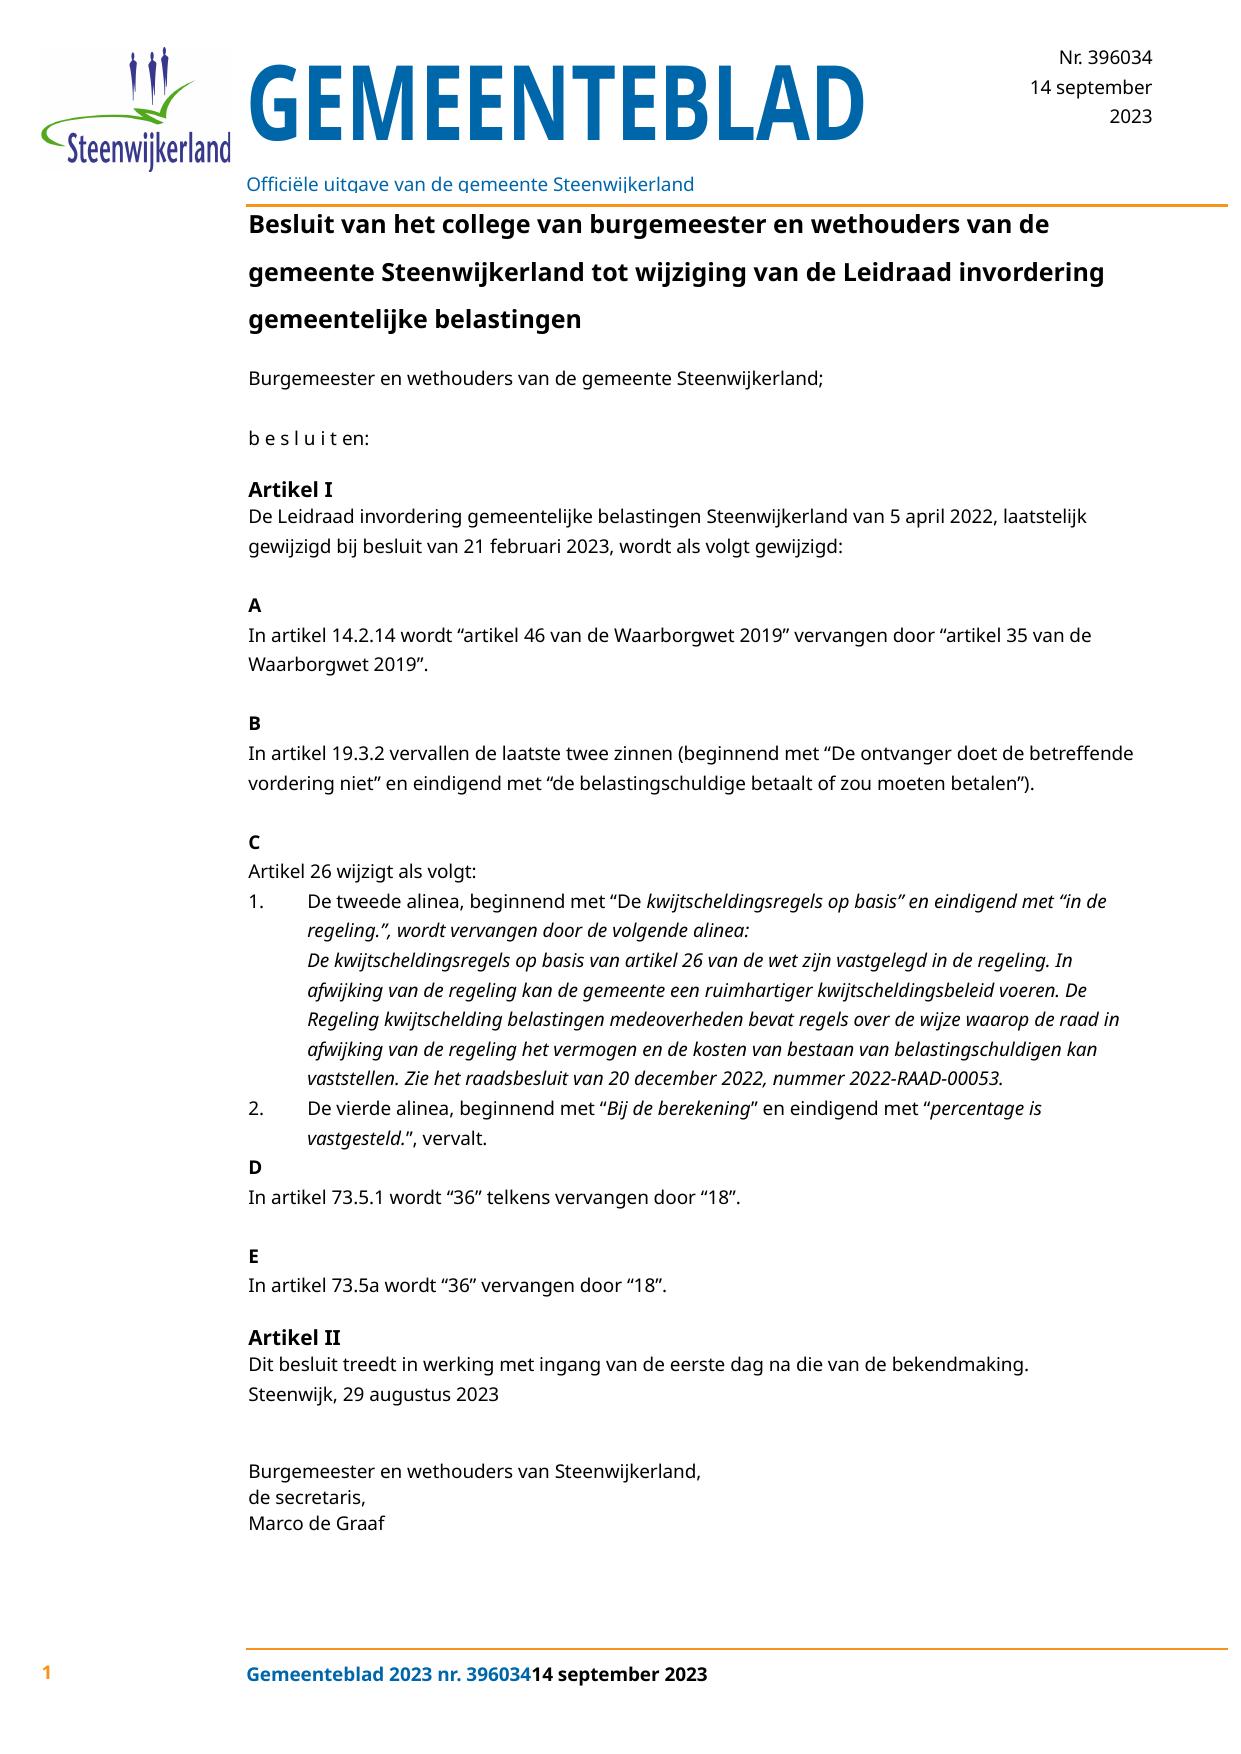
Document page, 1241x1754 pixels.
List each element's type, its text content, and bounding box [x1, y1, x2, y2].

text Artikel 26 wijzigt als volgt: [248, 858, 1152, 884]
text Burgemeester en wethouders van de gemeente Steenwijkerland; [248, 366, 1152, 391]
text Burgemeester en wethouders van Steenwijkerland, [248, 1458, 1152, 1484]
text Besluit van het college van burgemeester en wethouders van de gemeente Steenwijkerland tot wijziging van de Leidraad invordering gemeentelijke belastingen [248, 207, 1152, 336]
text In artikel 73.5a wordt “36” vervangen door “18”. [248, 1273, 1152, 1298]
text In artikel 73.5.1 wordt “36” telkens vervangen door “18”. [248, 1184, 1152, 1210]
text Dit besluit treedt in werking met ingang van de eerste dag na die van de bekendmaking. [248, 1352, 1152, 1377]
text De Leidraad invordering gemeentelijke belastingen Steenwijkerland van 5 april 2022, laatstelijk gewijzigd bij besluit van 21 februari 2023, wordt als volgt gewijzigd: [248, 503, 1152, 559]
text In artikel 19.3.2 vervallen de laatste twee zinnen (beginnend met “De ontvanger doet de betreffende vordering niet” en eindigend met “de belastingschuldige betaalt of zou moeten betalen”). [248, 740, 1152, 796]
list De vierde alinea, beginnend met “Bij de berekening” en eindigend met “percentage is vastgesteld.”, vervalt. [248, 1095, 1152, 1151]
text E [248, 1243, 1152, 1269]
picture [41, 47, 231, 172]
text C [248, 829, 1152, 855]
text Artikel I [248, 475, 1152, 503]
list De tweede alinea, beginnend met “De kwijtscheldingsregels op basis” en eindigend met “in de regeling.”, wordt vervangen door de volgende alinea: [248, 888, 1152, 943]
text B [248, 711, 1152, 736]
text de secretaris, [248, 1484, 1152, 1510]
text In artikel 14.2.14 wordt “artikel 46 van de Waarborgwet 2019” vervangen door “artikel 35 van de Waarborgwet 2019”. [248, 622, 1152, 677]
list De kwijtscheldingsregels op basis van artikel 26 van de wet zijn vastgelegd in de regeling. In afwijking van de regeling kan de gemeente een ruimhartiger kwijtscheldingsbeleid voeren. De Regeling kwijtschelding belastingen medeoverheden bevat regels over de wijze waarop de raad in afwijking van de regeling het vermogen en de kosten van bestaan van belastingschuldigen kan vaststellen. Zie het raadsbesluit van 20 december 2022, nummer 2022-RAAD-00053. [248, 947, 1152, 1091]
text A [248, 592, 1152, 618]
text Artikel II [248, 1323, 1152, 1352]
text Marco de Graaf [248, 1510, 1152, 1536]
text D [248, 1154, 1152, 1180]
text Steenwijk, 29 augustus 2023 [248, 1381, 1152, 1407]
text b e s l u i t en: [248, 425, 1152, 450]
